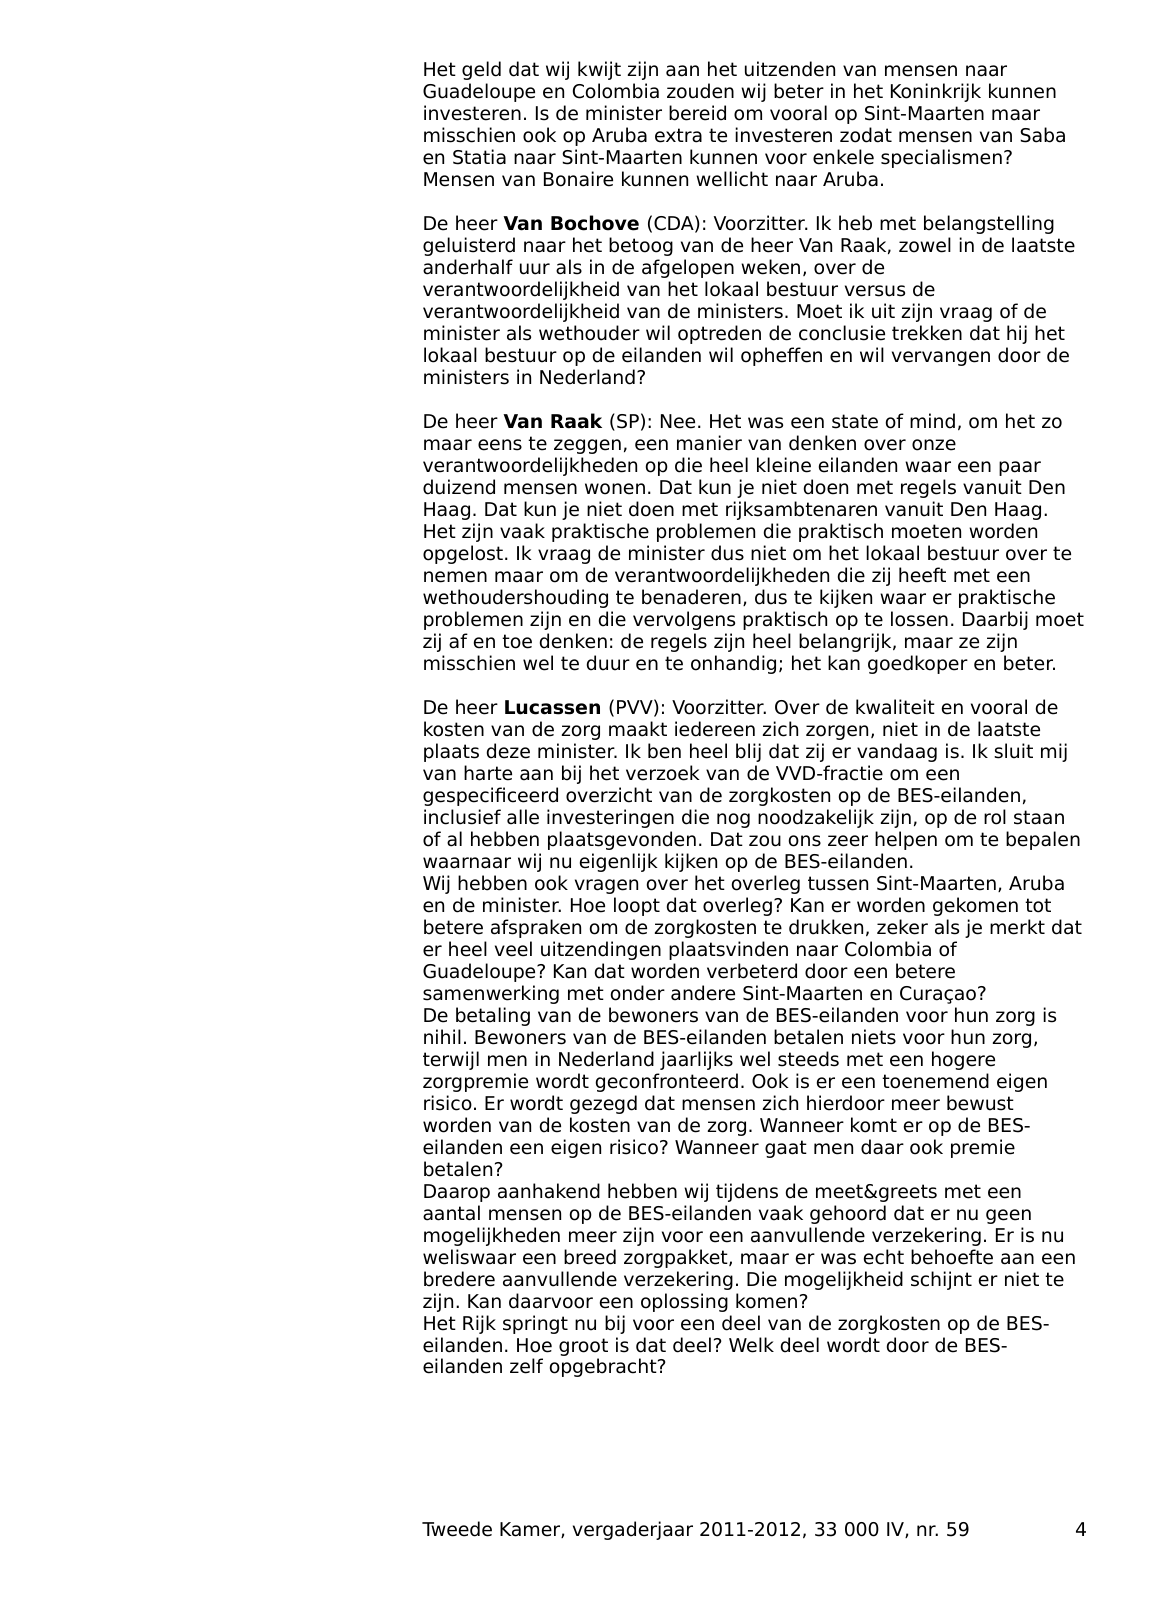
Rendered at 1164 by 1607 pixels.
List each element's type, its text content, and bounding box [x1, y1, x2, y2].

text De heer Lucassen (PVV): Voorzitter. Over de kwaliteit en vooral de kosten van de zorg maakt iedereen zich zorgen, niet in de laatste plaats deze minister. Ik ben heel blij dat zij er vandaag is. Ik sluit mij van harte aan bij het verzoek van de VVD-fractie om een gespecificeerd overzicht van de zorgkosten op de BES-eilanden, inclusief alle investeringen die nog noodzakelijk zijn, op de rol staan of al hebben plaatsgevonden. Dat zou ons zeer helpen om te bepalen waarnaar wij nu eigenlijk kijken op de BES-eilanden. [422, 697, 1087, 873]
text Wij hebben ook vragen over het overleg tussen Sint-Maarten, Aruba en de minister. Hoe loopt dat overleg? Kan er worden gekomen tot betere afspraken om de zorgkosten te drukken, zeker als je merkt dat er heel veel uitzendingen plaatsvinden naar Colombia of Guadeloupe? Kan dat worden verbeterd door een betere samenwerking met onder andere Sint-Maarten en Curaçao? [422, 873, 1087, 1005]
text De heer Van Bochove (CDA): Voorzitter. Ik heb met belangstelling geluisterd naar het betoog van de heer Van Raak, zowel in de laatste anderhalf uur als in de afgelopen weken, over de verantwoordelijkheid van het lokaal bestuur versus de verantwoordelijkheid van de ministers. Moet ik uit zijn vraag of de minister als wethouder wil optreden de conclusie trekken dat hij het lokaal bestuur op de eilanden wil opheffen en wil vervangen door de ministers in Nederland? [422, 213, 1087, 389]
text De heer Van Raak (SP): Nee. Het was een state of mind, om het zo maar eens te zeggen, een manier van denken over onze verantwoordelijkheden op die heel kleine eilanden waar een paar duizend mensen wonen. Dat kun je niet doen met regels vanuit Den Haag. Dat kun je niet doen met rijksambtenaren vanuit Den Haag. Het zijn vaak praktische problemen die praktisch moeten worden opgelost. Ik vraag de minister dus niet om het lokaal bestuur over te nemen maar om de verantwoordelijkheden die zij heeft met een wethoudershouding te benaderen, dus te kijken waar er praktische problemen zijn en die vervolgens praktisch op te lossen. Daarbij moet zij af en toe denken: de regels zijn heel belangrijk, maar ze zijn misschien wel te duur en te onhandig; het kan goedkoper en beter. [422, 411, 1087, 675]
text Het geld dat wij kwijt zijn aan het uitzenden van mensen naar Guadeloupe en Colombia zouden wij beter in het Koninkrijk kunnen investeren. Is de minister bereid om vooral op Sint-Maarten maar misschien ook op Aruba extra te investeren zodat mensen van Saba en Statia naar Sint-Maarten kunnen voor enkele specialismen? Mensen van Bonaire kunnen wellicht naar Aruba. [422, 59, 1087, 191]
text Daarop aanhakend hebben wij tijdens de meet&greets met een aantal mensen op de BES-eilanden vaak gehoord dat er nu geen mogelijkheden meer zijn voor een aanvullende verzekering. Er is nu weliswaar een breed zorgpakket, maar er was echt behoefte aan een bredere aanvullende verzekering. Die mogelijkheid schijnt er niet te zijn. Kan daarvoor een oplossing komen? [422, 1181, 1087, 1312]
text De betaling van de bewoners van de BES-eilanden voor hun zorg is nihil. Bewoners van de BES-eilanden betalen niets voor hun zorg, terwijl men in Nederland jaarlijks wel steeds met een hogere zorgpremie wordt geconfronteerd. Ook is er een toenemend eigen risico. Er wordt gezegd dat mensen zich hierdoor meer bewust worden van de kosten van de zorg. Wanneer komt er op de BES-eilanden een eigen risico? Wanneer gaat men daar ook premie betalen? [422, 1005, 1087, 1181]
text Het Rijk springt nu bij voor een deel van de zorgkosten op de BES-eilanden. Hoe groot is dat deel? Welk deel wordt door de BES-eilanden zelf opgebracht? [422, 1312, 1087, 1378]
